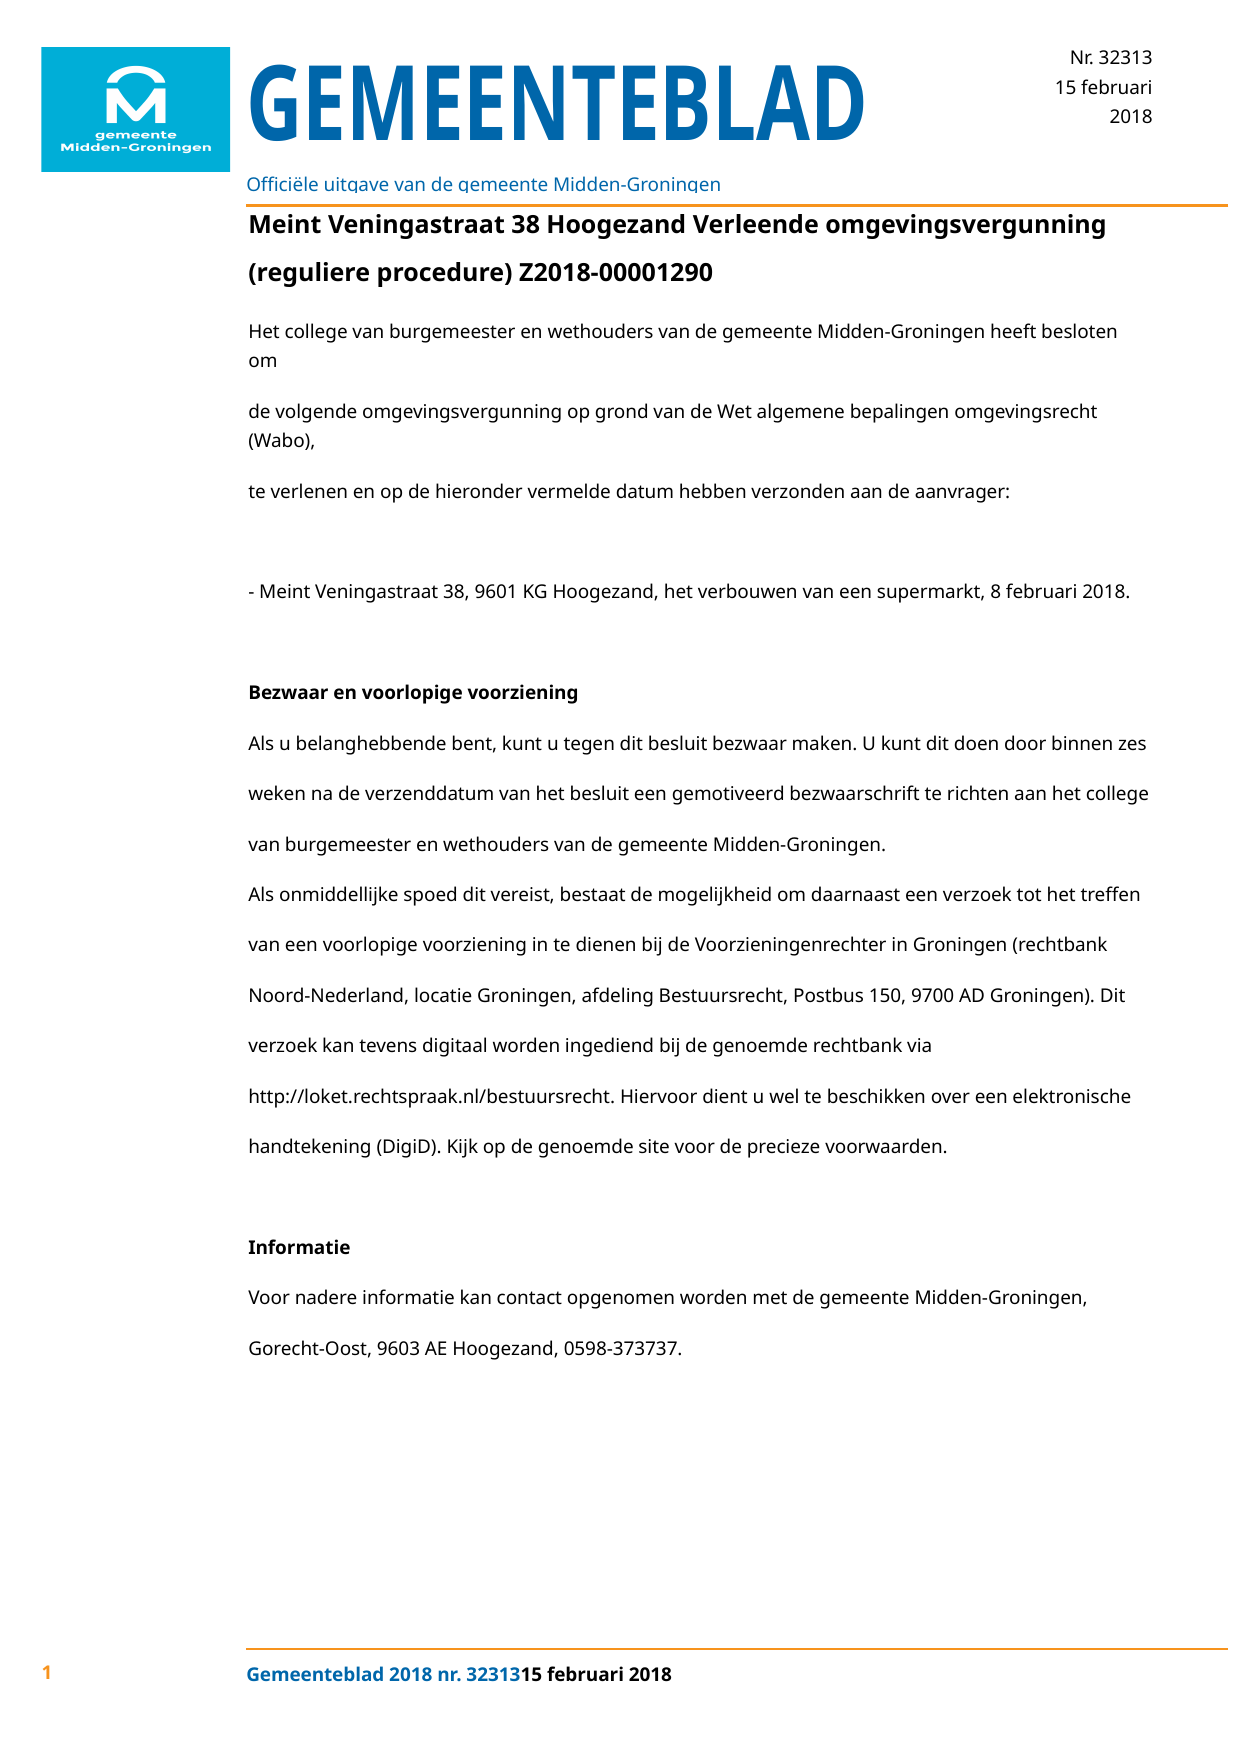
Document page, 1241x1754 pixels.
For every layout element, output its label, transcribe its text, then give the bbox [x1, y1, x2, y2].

text Voor nadere informatie kan contact opgenomen worden met de gemeente Midden-Groningen, [248, 1284, 1152, 1310]
text Het college van burgemeester en wethouders van de gemeente Midden-Groningen heeft besloten om [248, 318, 1152, 373]
text Bezwaar en voorlopige voorziening [248, 679, 1152, 705]
text de volgende omgevingsvergunning op grond van de Wet algemene bepalingen omgevingsrecht (Wabo), [248, 398, 1152, 453]
text Als u belanghebbende bent, kunt u tegen dit besluit bezwaar maken. U kunt dit doen door binnen zes [248, 730, 1152, 756]
text Gorecht-Oost, 9603 AE Hoogezand, 0598-373737. [248, 1335, 1152, 1361]
text - Meint Veningastraat 38, 9601 KG Hoogezand, het verbouwen van een supermarkt, 8 februari 2018. [248, 579, 1152, 604]
text Informatie [248, 1234, 1152, 1260]
text verzoek kan tevens digitaal worden ingediend bij de genoemde rechtbank via [248, 1032, 1152, 1058]
picture [108, 66, 164, 82]
text Als onmiddellijke spoed dit vereist, bestaat de mogelijkheid om daarnaast een verzoek tot het treffen [248, 881, 1152, 907]
picture [107, 89, 165, 122]
text van een voorlopige voorziening in te dienen bij de Voorzieningenrechter in Groningen (rechtbank [248, 932, 1152, 957]
text http://loket.rechtspraak.nl/bestuursrecht. Hiervoor dient u wel te beschikken over een elektronische [248, 1083, 1152, 1109]
text handtekening (DigiD). Kijk op de genoemde site voor de precieze voorwaarden. [248, 1133, 1152, 1159]
text van burgemeester en wethouders van de gemeente Midden-Groningen. [248, 831, 1152, 857]
text weken na de verzenddatum van het besluit een gemotiveerd bezwaarschrift te richten aan het college [248, 780, 1152, 806]
picture [184, 146, 190, 153]
text Noord-Nederland, locatie Groningen, afdeling Bestuursrecht, Postbus 150, 9700 AD Groningen). Dit [248, 982, 1152, 1008]
text Meint Veningastraat 38 Hoogezand Verleende omgevingsvergunning (reguliere procedure) Z2018-00001290 [248, 207, 1152, 288]
text te verlenen en op de hieronder vermelde datum hebben verzonden aan de aanvrager: [248, 478, 1152, 504]
